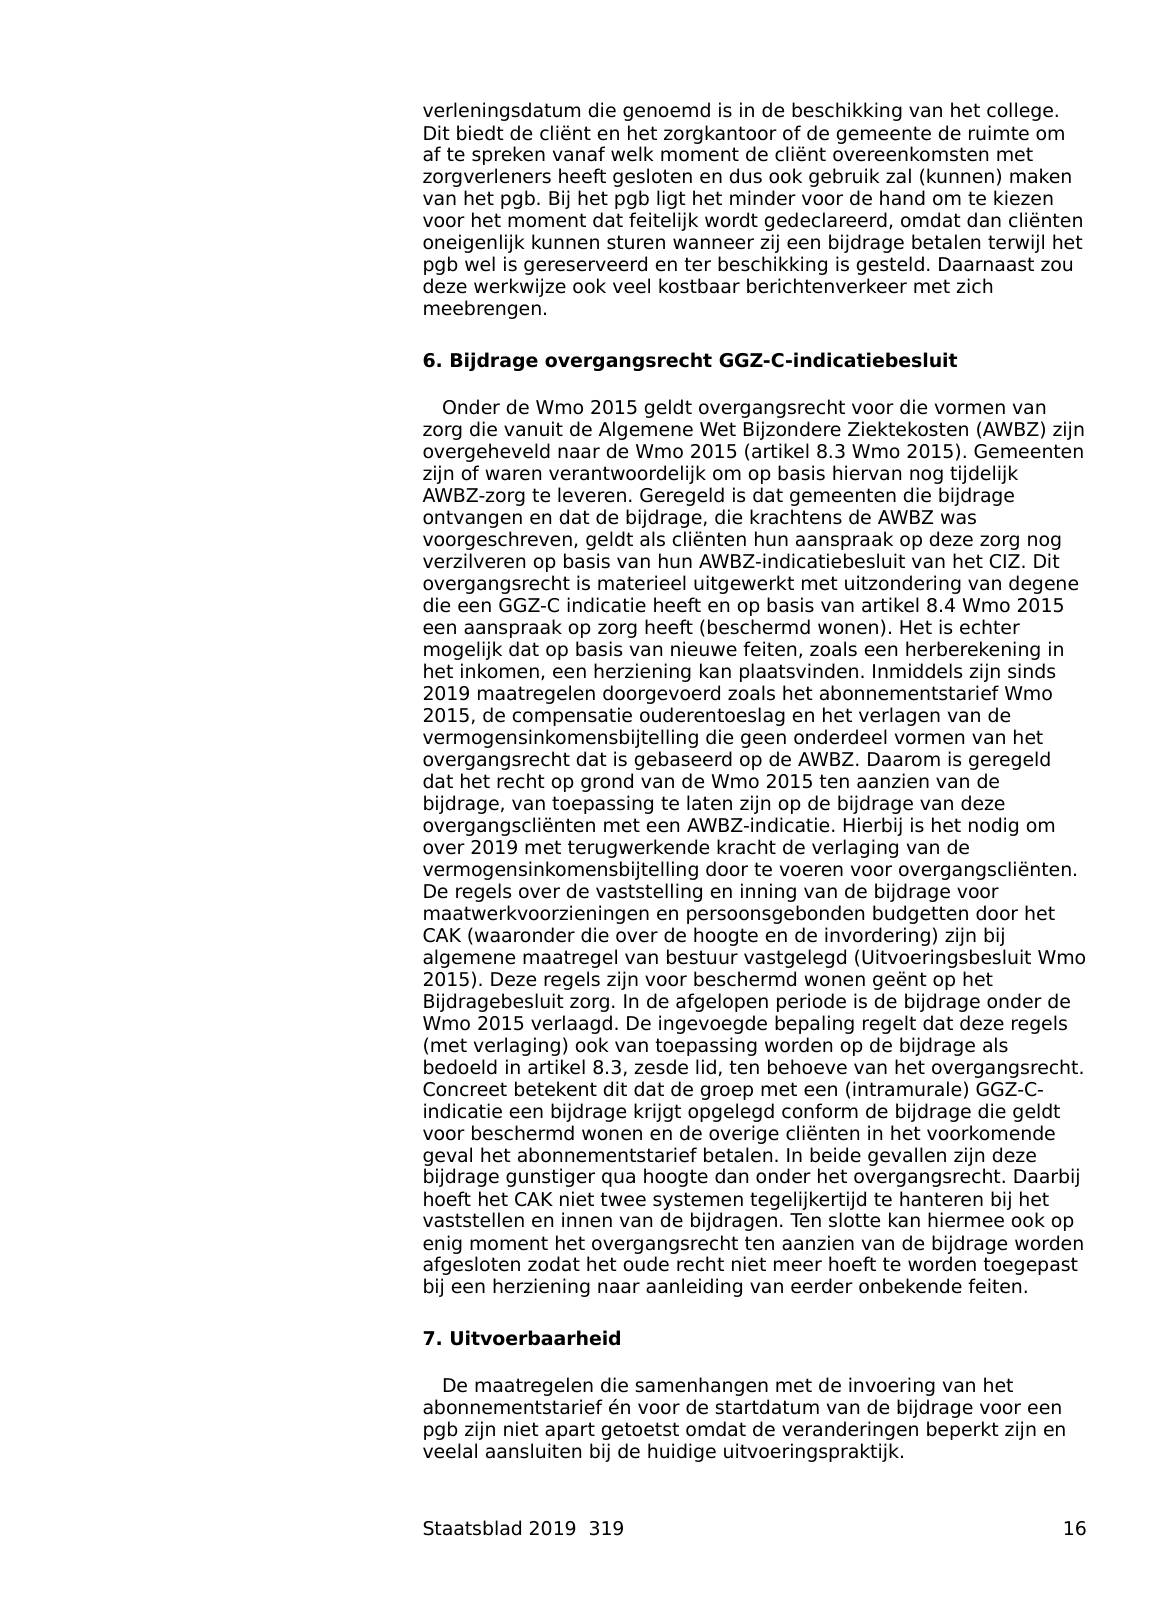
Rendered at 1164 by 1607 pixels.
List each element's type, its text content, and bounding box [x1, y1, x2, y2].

subtitle 7. Uitvoerbaarheid [422, 1328, 1087, 1350]
text verleningsdatum die genoemd is in de beschikking van het college. Dit biedt de cliënt en het zorgkantoor of de gemeente de ruimte om af te spreken vanaf welk moment de cliënt overeenkomsten met zorgverleners heeft gesloten en dus ook gebruik zal (kunnen) maken van het pgb. Bij het pgb ligt het minder voor de hand om te kiezen voor het moment dat feitelijk wordt gedeclareerd, omdat dan cliënten oneigenlijk kunnen sturen wanneer zij een bijdrage betalen terwijl het pgb wel is gereserveerd en ter beschikking is gesteld. Daarnaast zou deze werkwijze ook veel kostbaar berichtenverkeer met zich meebrengen. [422, 100, 1087, 320]
subtitle 6. Bijdrage overgangsrecht GGZ-C-indicatiebesluit [422, 350, 1087, 372]
text Onder de Wmo 2015 geldt overgangsrecht voor die vormen van zorg die vanuit de Algemene Wet Bijzondere Ziektekosten (AWBZ) zijn overgeheveld naar de Wmo 2015 (artikel 8.3 Wmo 2015). Gemeenten zijn of waren verantwoordelijk om op basis hiervan nog tijdelijk AWBZ-zorg te leveren. Geregeld is dat gemeenten die bijdrage ontvangen en dat de bijdrage, die krachtens de AWBZ was voorgeschreven, geldt als cliënten hun aanspraak op deze zorg nog verzilveren op basis van hun AWBZ-indicatiebesluit van het CIZ. Dit overgangsrecht is materieel uitgewerkt met uitzondering van degene die een GGZ-C indicatie heeft en op basis van artikel 8.4 Wmo 2015 een aanspraak op zorg heeft (beschermd wonen). Het is echter mogelijk dat op basis van nieuwe feiten, zoals een herberekening in het inkomen, een herziening kan plaatsvinden. Inmiddels zijn sinds 2019 maatregelen doorgevoerd zoals het abonnementstarief Wmo 2015, de compensatie ouderentoeslag en het verlagen van de vermogensinkomensbijtelling die geen onderdeel vormen van het overgangsrecht dat is gebaseerd op de AWBZ. Daarom is geregeld dat het recht op grond van de Wmo 2015 ten aanzien van de bijdrage, van toepassing te laten zijn op de bijdrage van deze overgangscliënten met een AWBZ-indicatie. Hierbij is het nodig om over 2019 met terugwerkende kracht de verlaging van de vermogensinkomensbijtelling door te voeren voor overgangscliënten. De regels over de vaststelling en inning van de bijdrage voor maatwerkvoorzieningen en persoonsgebonden budgetten door het CAK (waaronder die over de hoogte en de invordering) zijn bij algemene maatregel van bestuur vastgelegd (Uitvoeringsbesluit Wmo 2015). Deze regels zijn voor beschermd wonen geënt op het Bijdragebesluit zorg. In de afgelopen periode is de bijdrage onder de Wmo 2015 verlaagd. De ingevoegde bepaling regelt dat deze regels (met verlaging) ook van toepassing worden op de bijdrage als bedoeld in artikel 8.3, zesde lid, ten behoeve van het overgangsrecht. Concreet betekent dit dat de groep met een (intramurale) GGZ-C-indicatie een bijdrage krijgt opgelegd conform de bijdrage die geldt voor beschermd wonen en de overige cliënten in het voorkomende geval het abonnementstarief betalen. In beide gevallen zijn deze bijdrage gunstiger qua hoogte dan onder het overgangsrecht. Daarbij hoeft het CAK niet twee systemen tegelijkertijd te hanteren bij het vaststellen en innen van de bijdragen. Ten slotte kan hiermee ook op enig moment het overgangsrecht ten aanzien van de bijdrage worden afgesloten zodat het oude recht niet meer hoeft te worden toegepast bij een herziening naar aanleiding van eerder onbekende feiten. [422, 397, 1087, 1298]
text De maatregelen die samenhangen met de invoering van het abonnementstarief én voor de startdatum van de bijdrage voor een pgb zijn niet apart getoetst omdat de veranderingen beperkt zijn en veelal aansluiten bij de huidige uitvoeringspraktijk. [422, 1375, 1087, 1463]
